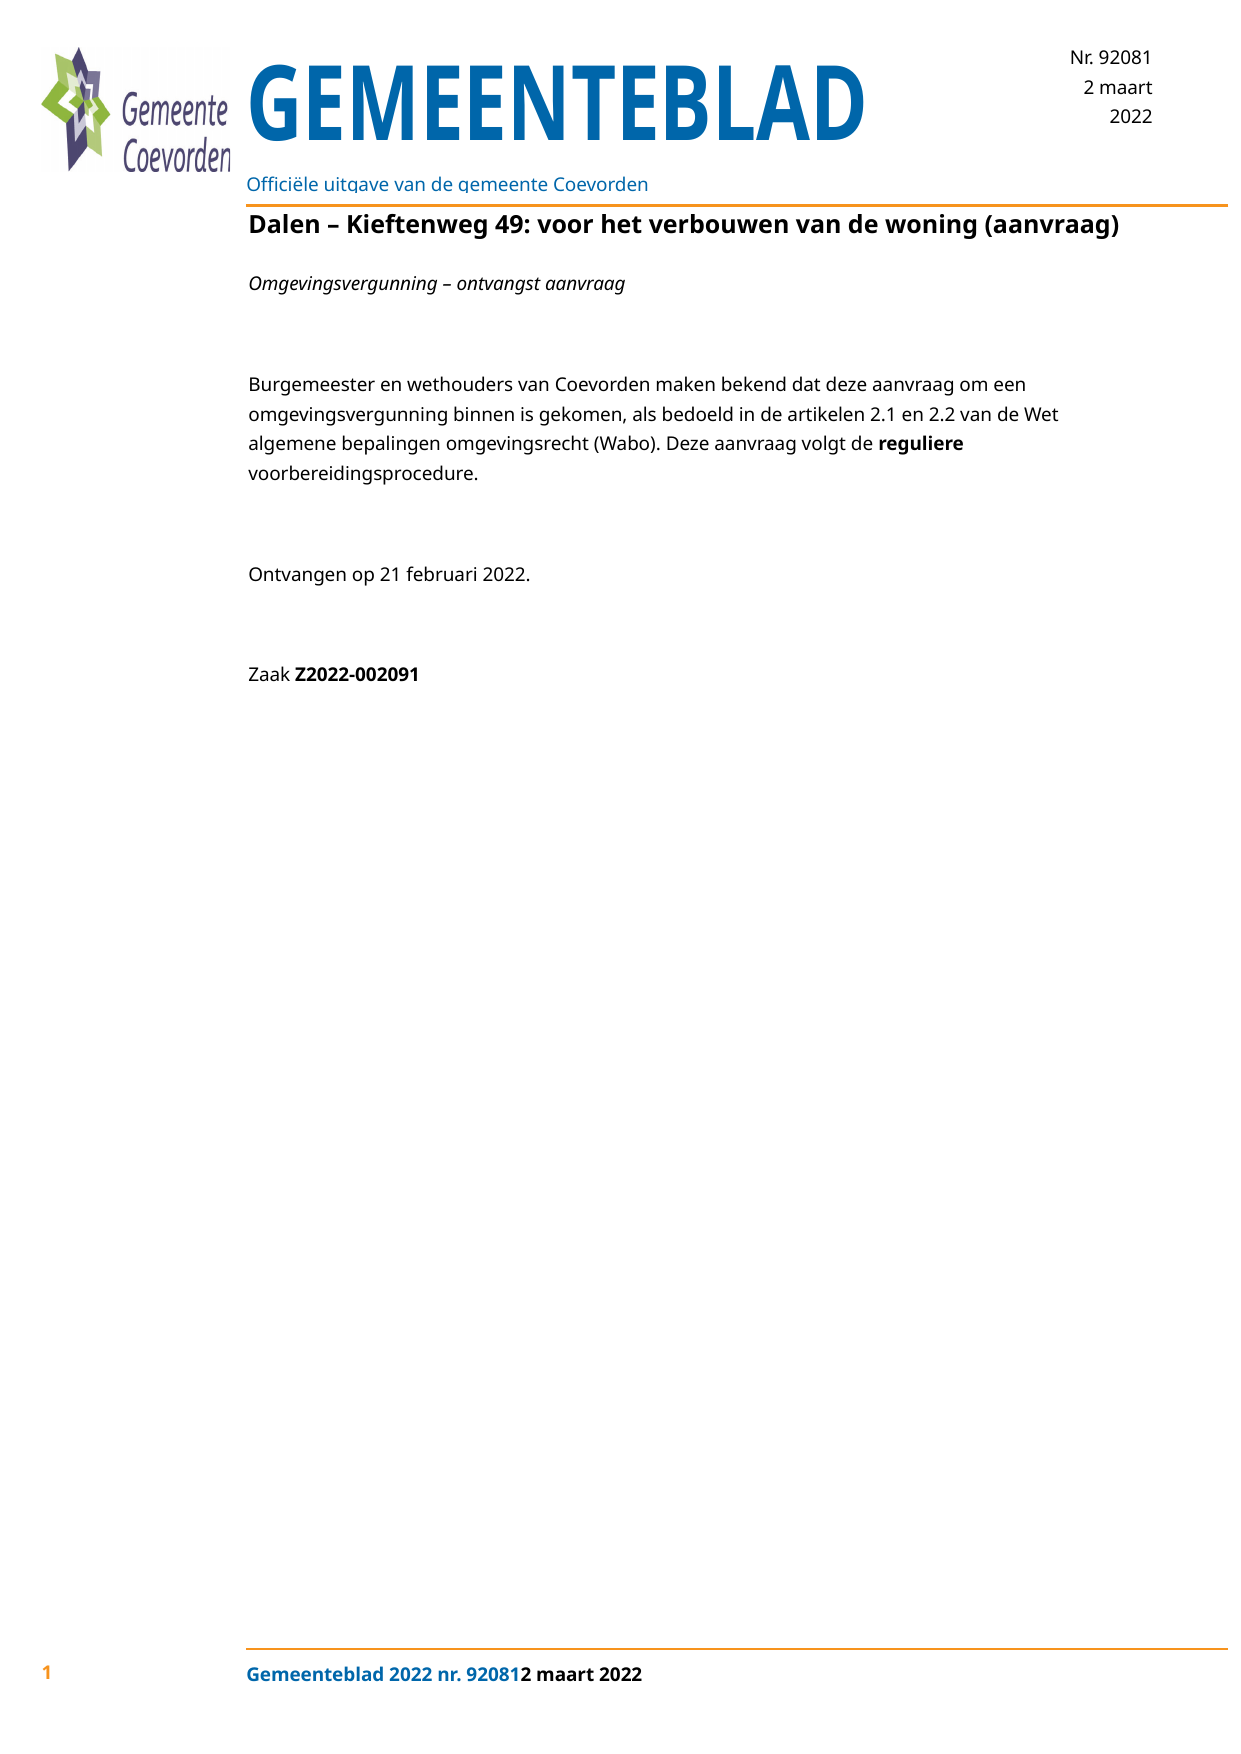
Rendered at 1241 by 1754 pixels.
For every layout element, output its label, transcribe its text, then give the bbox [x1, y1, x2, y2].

text Burgemeester en wethouders van Coevorden maken bekend dat deze aanvraag om een omgevingsvergunning binnen is gekomen, als bedoeld in de artikelen 2.1 en 2.2 van de Wet algemene bepalingen omgevingsrecht (Wabo). Deze aanvraag volgt de reguliere voorbereidingsprocedure. [248, 371, 1152, 486]
text Omgevingsvergunning – ontvangst aanvraag [248, 270, 1152, 296]
text Zaak Z2022-002091 [248, 662, 1152, 687]
text Ontvangen op 21 februari 2022. [248, 561, 1152, 586]
text Dalen – Kieftenweg 49: voor het verbouwen van de woning (aanvraag) [248, 207, 1152, 241]
picture [41, 47, 231, 172]
